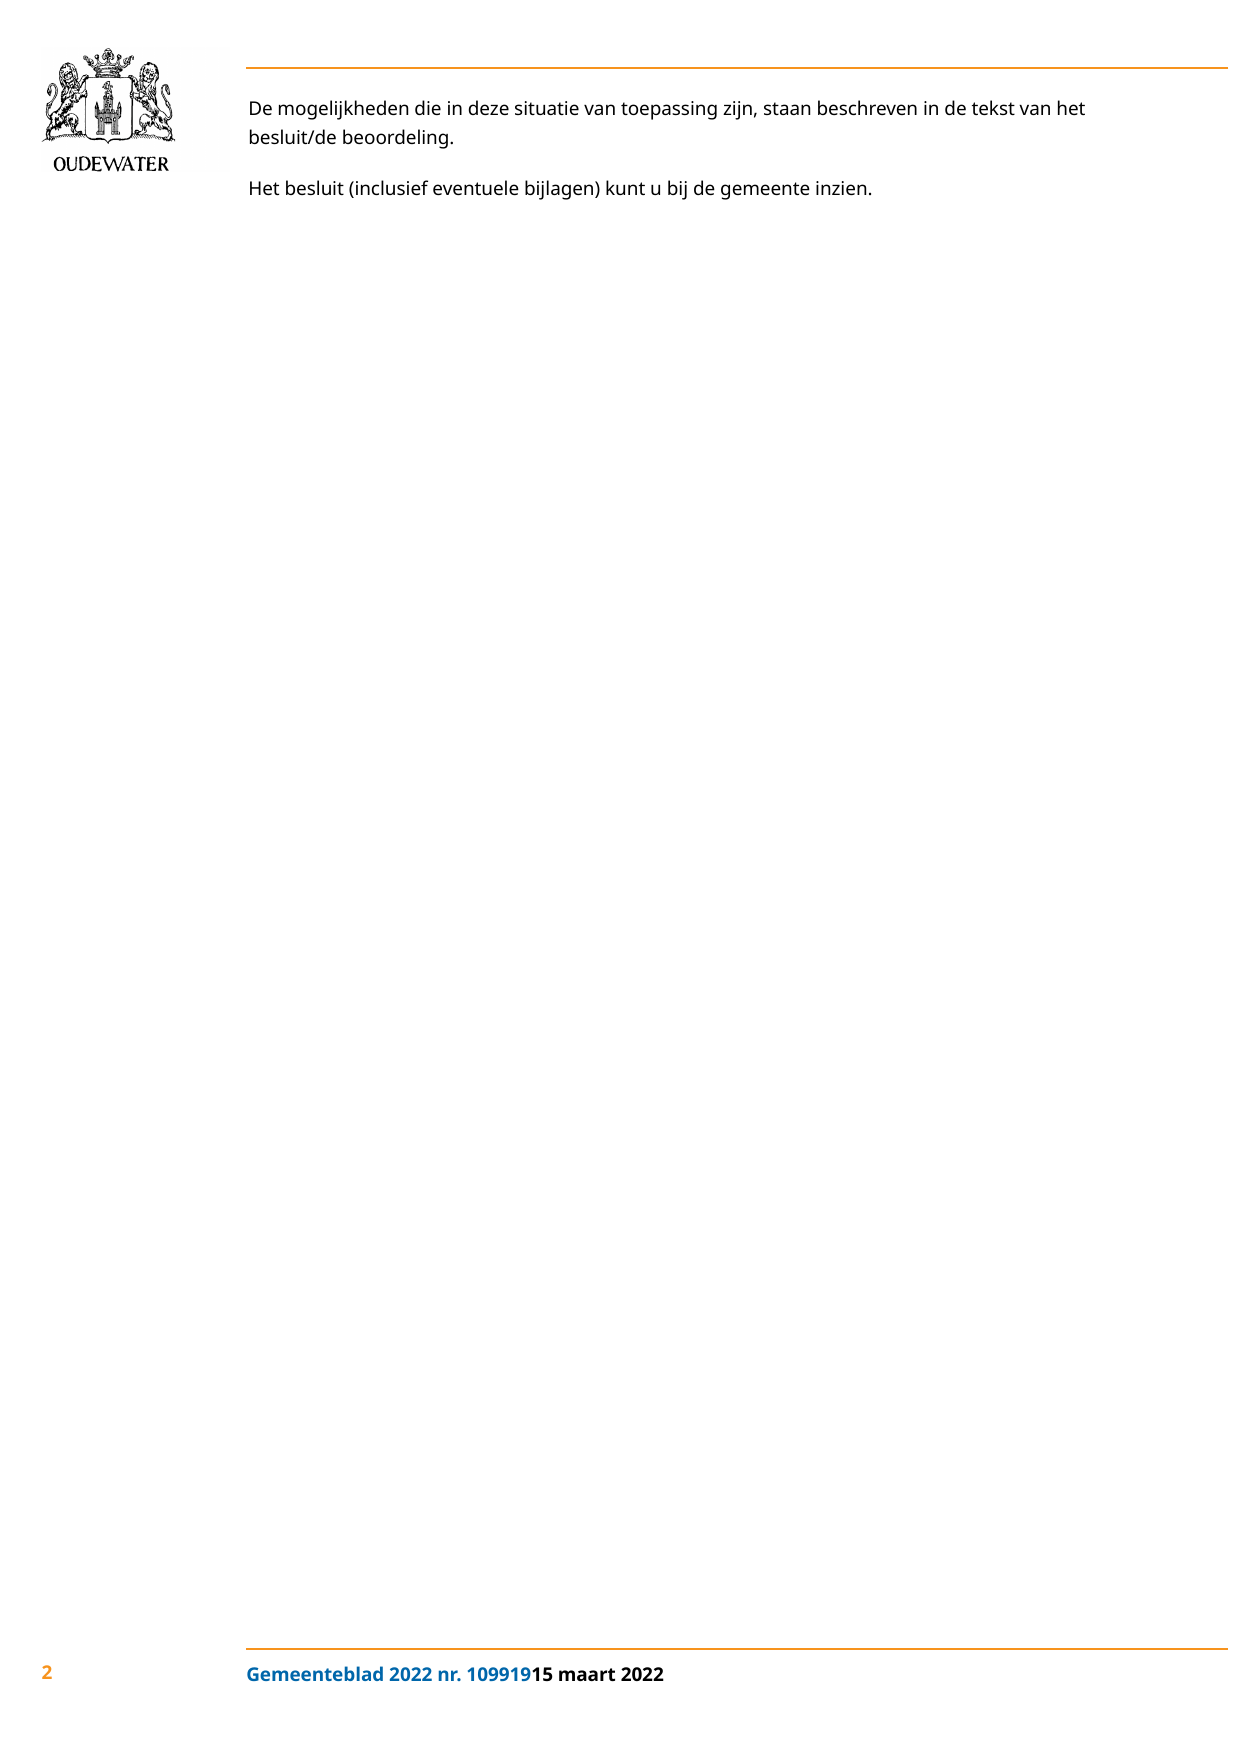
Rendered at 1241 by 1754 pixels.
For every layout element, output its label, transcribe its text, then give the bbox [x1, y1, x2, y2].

text Het besluit (inclusief eventuele bijlagen) kunt u bij de gemeente inzien. [248, 175, 1152, 201]
text De mogelijkheden die in deze situatie van toepassing zijn, staan beschreven in de tekst van het besluit/de beoordeling. [248, 95, 1152, 150]
picture [41, 47, 231, 172]
